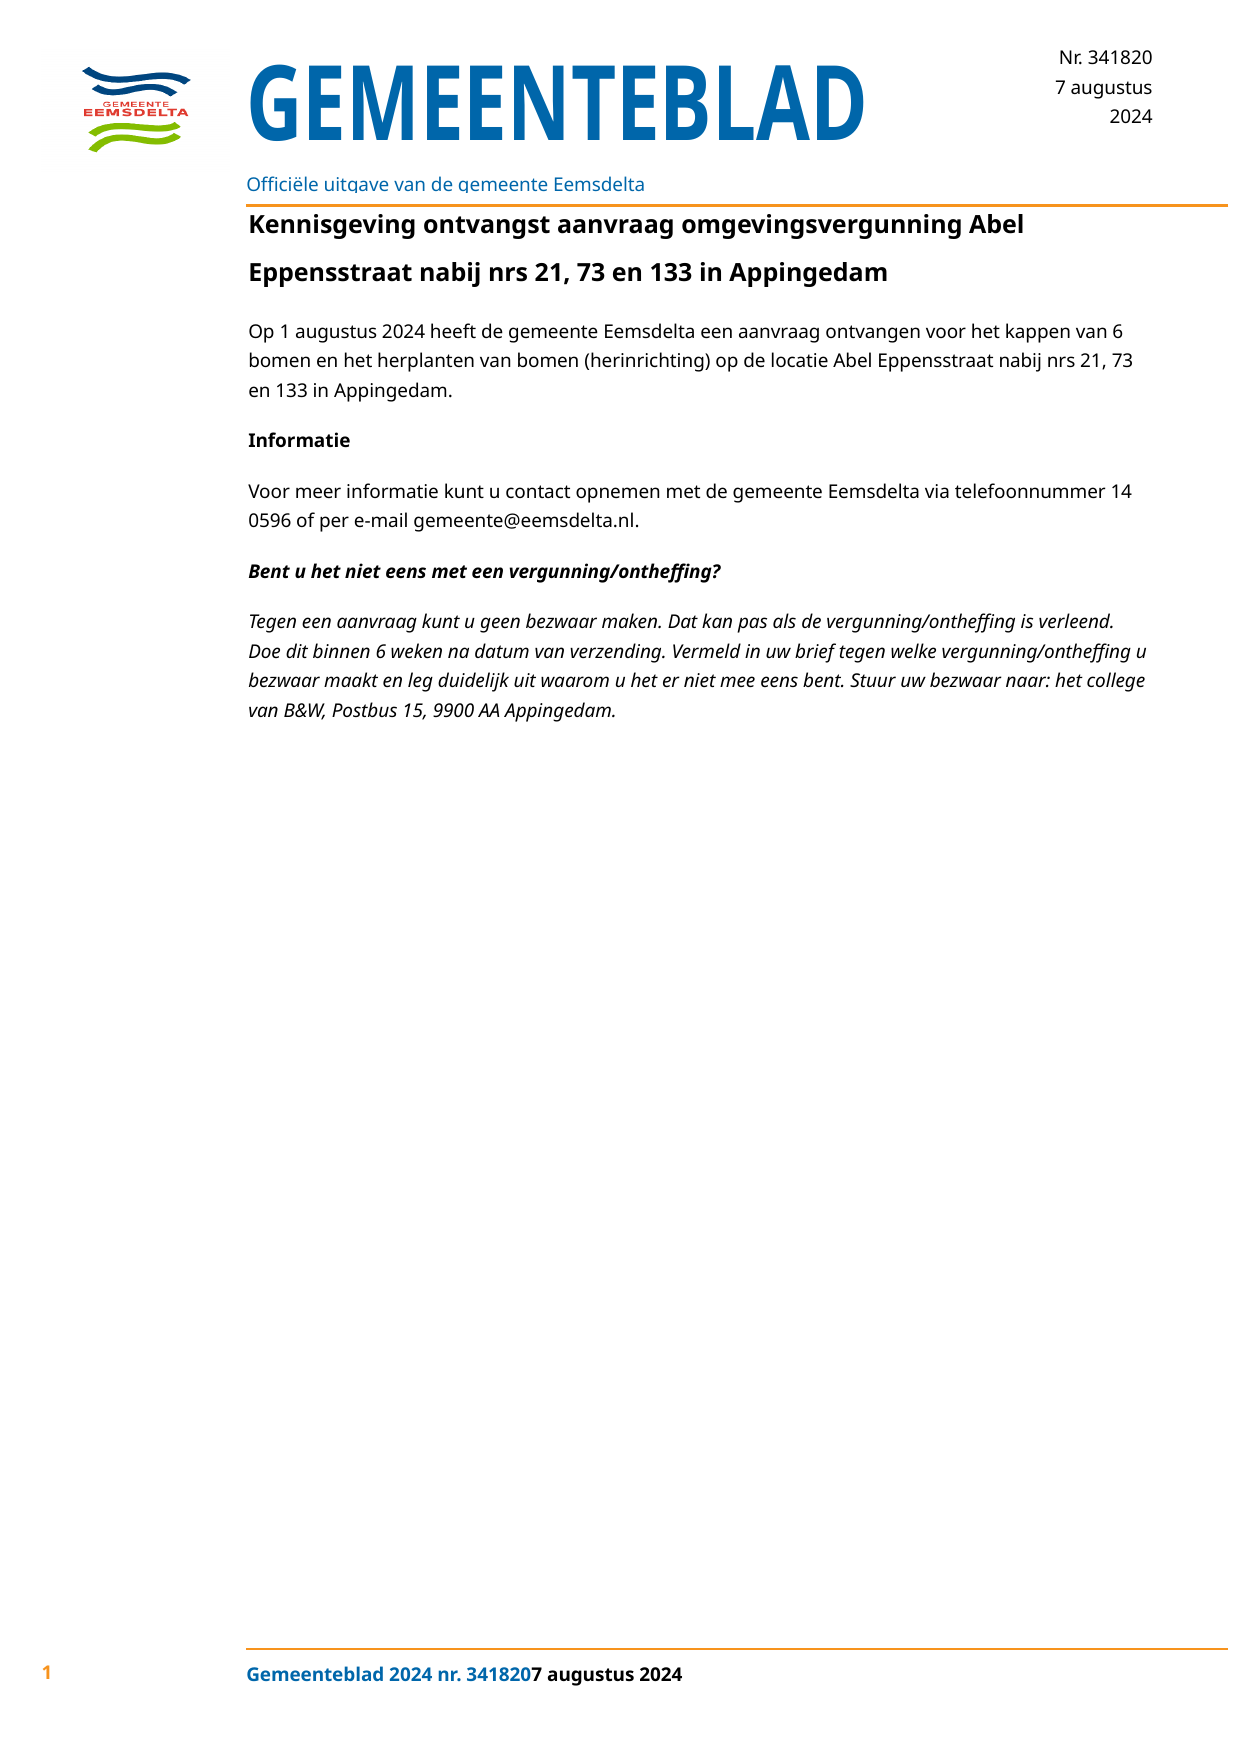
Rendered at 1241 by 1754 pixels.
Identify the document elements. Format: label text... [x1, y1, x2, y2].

text Informatie [248, 427, 1152, 453]
picture [41, 47, 231, 172]
text Tegen een aanvraag kunt u geen bezwaar maken. Dat kan pas als de vergunning/ontheffing is verleend. Doe dit binnen 6 weken na datum van verzending. Vermeld in uw brief tegen welke vergunning/ontheffing u bezwaar maakt en leg duidelijk uit waarom u het er niet mee eens bent. Stuur uw bezwaar naar: het college van B&W, Postbus 15, 9900 AA Appingedam. [248, 608, 1152, 723]
text Bent u het niet eens met een vergunning/ontheffing? [248, 558, 1152, 584]
text Kennisgeving ontvangst aanvraag omgevingsvergunning Abel Eppensstraat nabij nrs 21, 73 en 133 in Appingedam [248, 207, 1152, 288]
text Voor meer informatie kunt u contact opnemen met de gemeente Eemsdelta via telefoonnummer 14 0596 of per e-mail gemeente@eemsdelta.nl. [248, 478, 1152, 533]
text Op 1 augustus 2024 heeft de gemeente Eemsdelta een aanvraag ontvangen voor het kappen van 6 bomen en het herplanten van bomen (herinrichting) op de locatie Abel Eppensstraat nabij nrs 21, 73 en 133 in Appingedam. [248, 318, 1152, 403]
